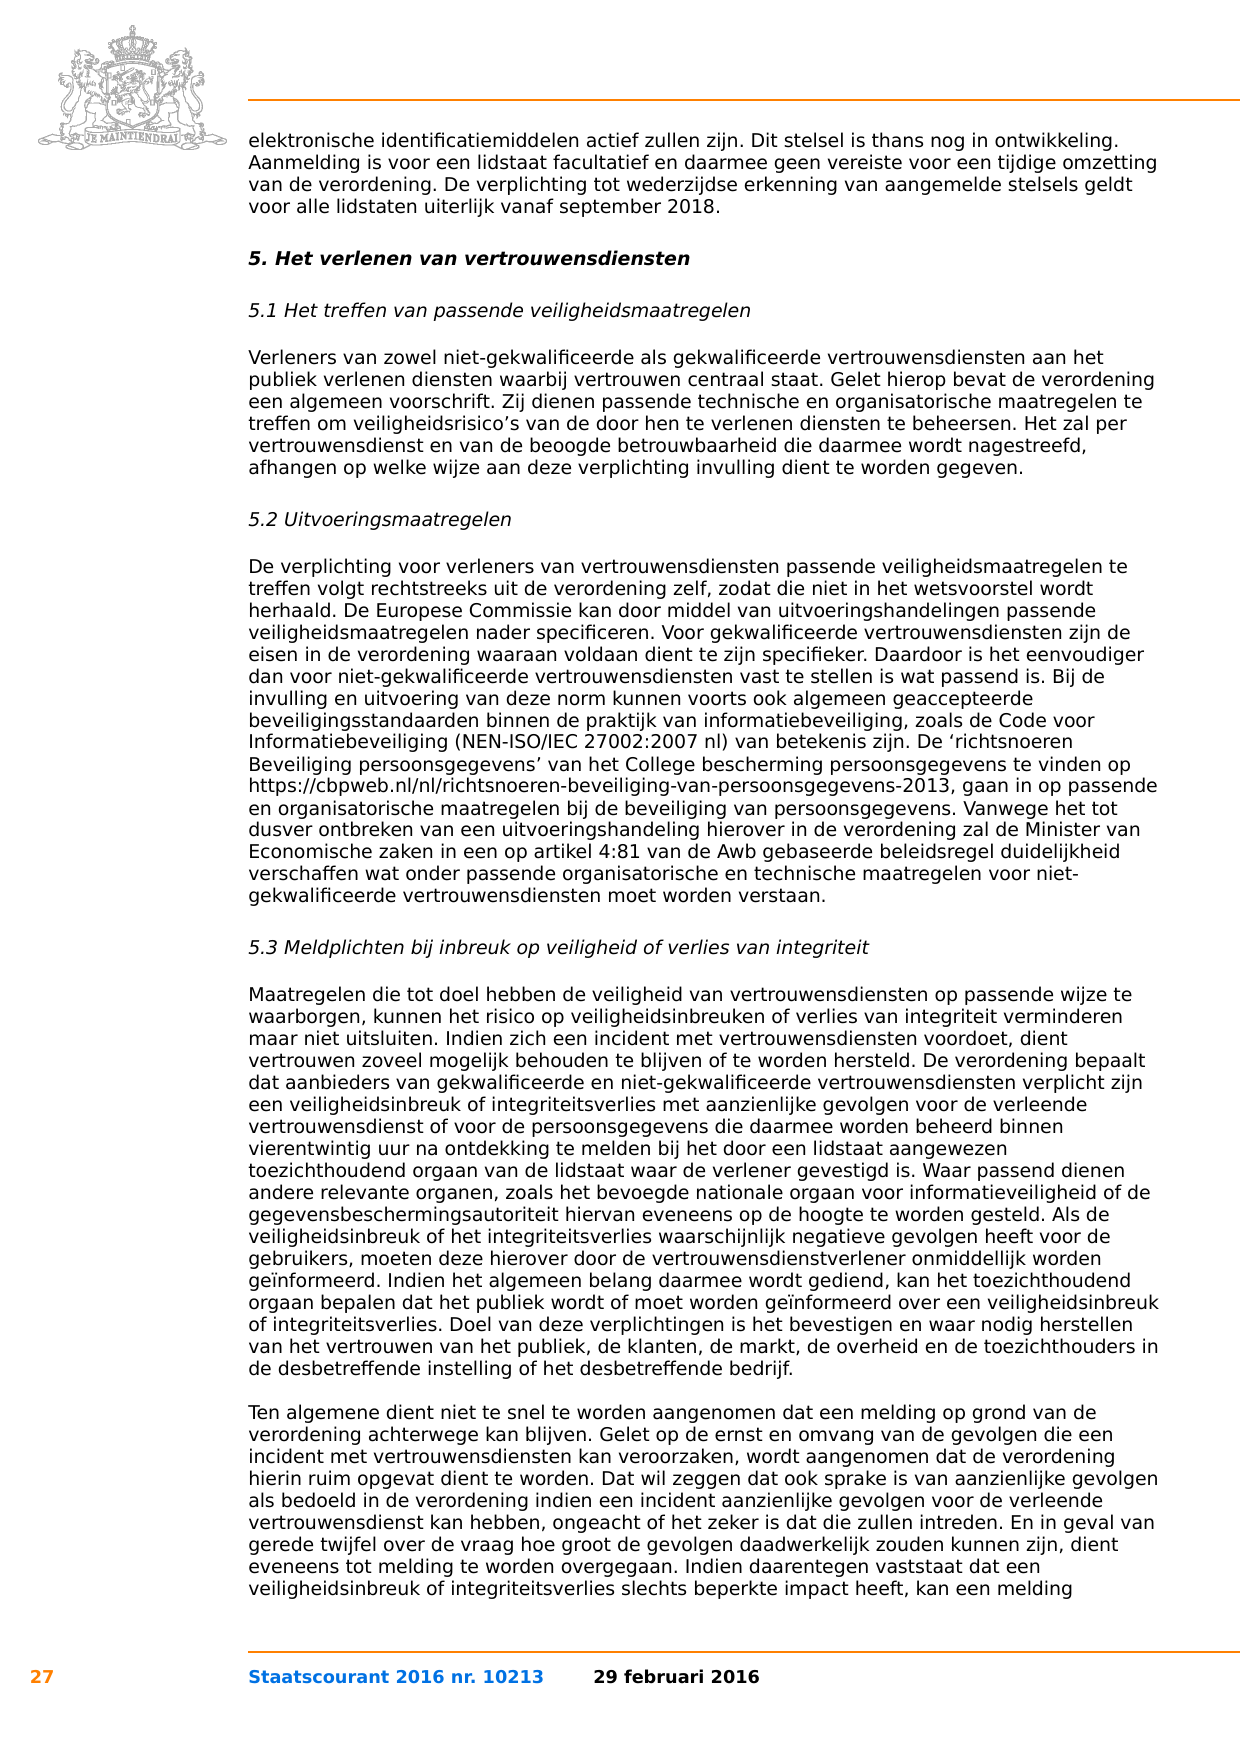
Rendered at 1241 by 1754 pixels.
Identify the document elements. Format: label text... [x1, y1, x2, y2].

subtitle 5. Het verlenen van vertrouwensdiensten [248, 248, 1163, 270]
text Maatregelen die tot doel hebben de veiligheid van vertrouwensdiensten op passende wijze te waarborgen, kunnen het risico op veiligheidsinbreuken of verlies van integriteit verminderen maar niet uitsluiten. Indien zich een incident met vertrouwensdiensten voordoet, dient vertrouwen zoveel mogelijk behouden te blijven of te worden hersteld. De verordening bepaalt dat aanbieders van gekwalificeerde en niet-gekwalificeerde vertrouwensdiensten verplicht zijn een veiligheidsinbreuk of integriteitsverlies met aanzienlijke gevolgen voor de verleende vertrouwensdienst of voor de persoonsgegevens die daarmee worden beheerd binnen vierentwintig uur na ontdekking te melden bij het door een lidstaat aangewezen toezichthoudend orgaan van de lidstaat waar de verlener gevestigd is. Waar passend dienen andere relevante organen, zoals het bevoegde nationale orgaan voor informatieveiligheid of de gegevensbeschermingsautoriteit hiervan eveneens op de hoogte te worden gesteld. Als de veiligheidsinbreuk of het integriteitsverlies waarschijnlijk negatieve gevolgen heeft voor de gebruikers, moeten deze hierover door de vertrouwensdienstverlener onmiddellijk worden geïnformeerd. Indien het algemeen belang daarmee wordt gediend, kan het toezichthoudend orgaan bepalen dat het publiek wordt of moet worden geïnformeerd over een veiligheidsinbreuk of integriteitsverlies. Doel van deze verplichtingen is het bevestigen en waar nodig herstellen van het vertrouwen van het publiek, de klanten, de markt, de overheid en de toezichthouders in de desbetreffende instelling of het desbetreffende bedrijf. [248, 984, 1163, 1380]
text Verleners van zowel niet-gekwalificeerde als gekwalificeerde vertrouwensdiensten aan het publiek verlenen diensten waarbij vertrouwen centraal staat. Gelet hierop bevat de verordening een algemeen voorschrift. Zij dienen passende technische en organisatorische maatregelen te treffen om veiligheidsrisico’s van de door hen te verlenen diensten te beheersen. Het zal per vertrouwensdienst en van de beoogde betrouwbaarheid die daarmee wordt nagestreefd, afhangen op welke wijze aan deze verplichting invulling dient te worden gegeven. [248, 347, 1163, 479]
subtitle 5.1 Het treffen van passende veiligheidsmaatregelen [248, 300, 1163, 322]
picture [38, 25, 227, 150]
text De verplichting voor verleners van vertrouwensdiensten passende veiligheidsmaatregelen te treffen volgt rechtstreeks uit de verordening zelf, zodat die niet in het wetsvoorstel wordt herhaald. De Europese Commissie kan door middel van uitvoeringshandelingen passende veiligheidsmaatregelen nader specificeren. Voor gekwalificeerde vertrouwensdiensten zijn de eisen in de verordening waaraan voldaan dient te zijn specifieker. Daardoor is het eenvoudiger dan voor niet-gekwalificeerde vertrouwensdiensten vast te stellen is wat passend is. Bij de invulling en uitvoering van deze norm kunnen voorts ook algemeen geaccepteerde beveiligingsstandaarden binnen de praktijk van informatiebeveiliging, zoals de Code voor Informatiebeveiliging (NEN-ISO/IEC 27002:2007 nl) van betekenis zijn. De ‘richtsnoeren Beveiliging persoonsgegevens’ van het College bescherming persoonsgegevens te vinden op https://cbpweb.nl/nl/richtsnoeren-beveiliging-van-persoonsgegevens-2013, gaan in op passende en organisatorische maatregelen bij de beveiliging van persoonsgegevens. Vanwege het tot dusver ontbreken van een uitvoeringshandeling hierover in de verordening zal de Minister van Economische zaken in een op artikel 4:81 van de Awb gebaseerde beleidsregel duidelijkheid verschaffen wat onder passende organisatorische en technische maatregelen voor niet-gekwalificeerde vertrouwensdiensten moet worden verstaan. [248, 556, 1163, 907]
subtitle 5.2 Uitvoeringsmaatregelen [248, 509, 1163, 531]
text Ten algemene dient niet te snel te worden aangenomen dat een melding op grond van de verordening achterwege kan blijven. Gelet op de ernst en omvang van de gevolgen die een incident met vertrouwensdiensten kan veroorzaken, wordt aangenomen dat de verordening hierin ruim opgevat dient te worden. Dat wil zeggen dat ook sprake is van aanzienlijke gevolgen als bedoeld in de verordening indien een incident aanzienlijke gevolgen voor de verleende vertrouwensdienst kan hebben, ongeacht of het zeker is dat die zullen intreden. En in geval van gerede twijfel over de vraag hoe groot de gevolgen daadwerkelijk zouden kunnen zijn, dient eveneens tot melding te worden overgegaan. Indien daarentegen vaststaat dat een veiligheidsinbreuk of integriteitsverlies slechts beperkte impact heeft, kan een melding [248, 1402, 1163, 1599]
subtitle 5.3 Meldplichten bij inbreuk op veiligheid of verlies van integriteit [248, 937, 1163, 959]
text elektronische identificatiemiddelen actief zullen zijn. Dit stelsel is thans nog in ontwikkeling. Aanmelding is voor een lidstaat facultatief en daarmee geen vereiste voor een tijdige omzetting van de verordening. De verplichting tot wederzijdse erkenning van aangemelde stelsels geldt voor alle lidstaten uiterlijk vanaf september 2018. [248, 130, 1163, 218]
